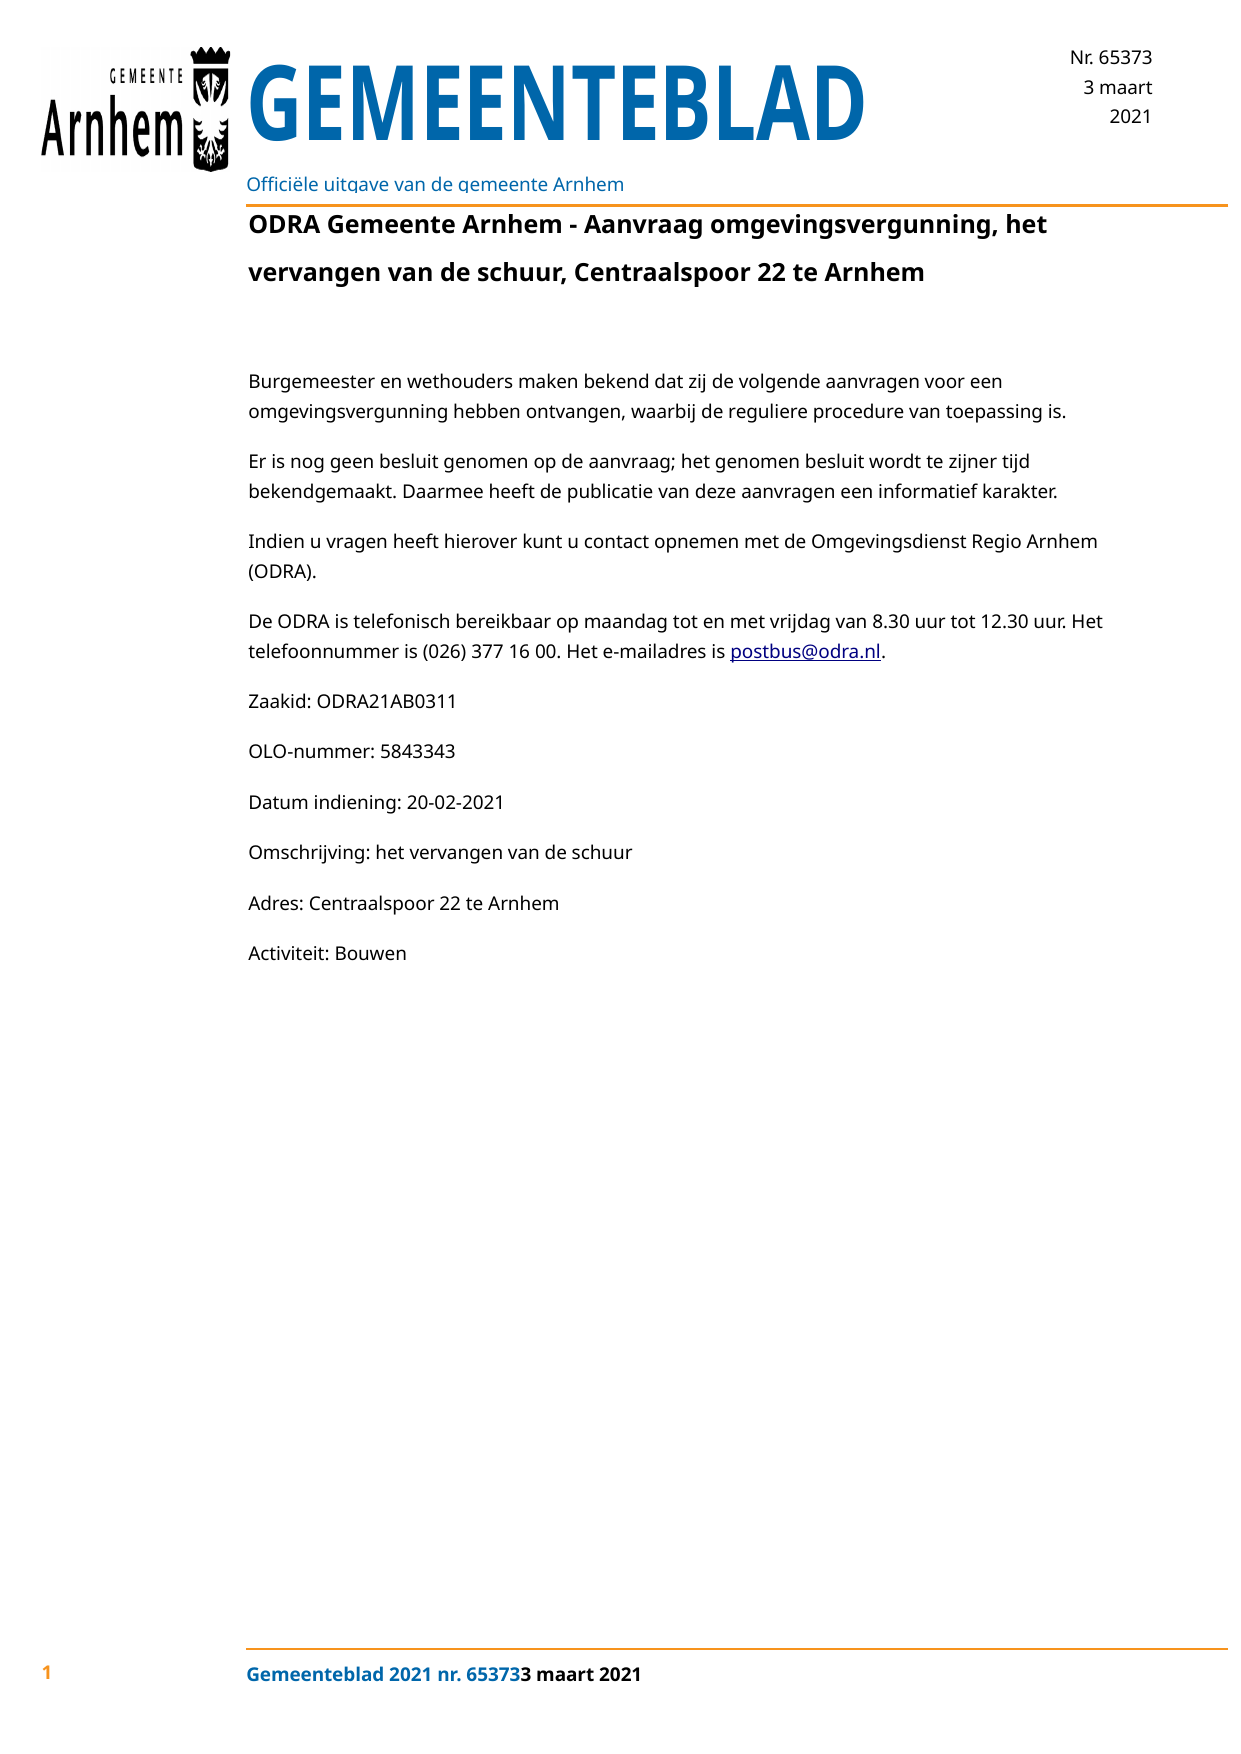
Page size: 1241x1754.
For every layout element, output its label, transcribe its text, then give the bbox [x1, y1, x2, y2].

text Er is nog geen besluit genomen op de aanvraag; het genomen besluit wordt te zijner tijd bekendgemaakt. Daarmee heeft de publicatie van deze aanvragen een informatief karakter. [248, 448, 1152, 504]
text Activiteit: Bouwen [248, 940, 1152, 966]
text OLO-nummer: 5843343 [248, 739, 1152, 764]
text Datum indiening: 20-02-2021 [248, 789, 1152, 815]
text Zaakid: ODRA21AB0311 [248, 688, 1152, 714]
picture [41, 47, 231, 172]
text De ODRA is telefonisch bereikbaar op maandag tot en met vrijdag van 8.30 uur tot 12.30 uur. Het telefoonnummer is (026) 377 16 00. Het e-mailadres is postbus@odra.nl. [248, 608, 1152, 664]
text ODRA Gemeente Arnhem - Aanvraag omgevingsvergunning, het vervangen van de schuur, Centraalspoor 22 te Arnhem [248, 207, 1152, 288]
text Indien u vragen heeft hierover kunt u contact opnemen met de Omgevingsdienst Regio Arnhem (ODRA). [248, 528, 1152, 584]
text Burgemeester en wethouders maken bekend dat zij de volgende aanvragen voor een omgevingsvergunning hebben ontvangen, waarbij de reguliere procedure van toepassing is. [248, 368, 1152, 424]
text Omschrijving: het vervangen van de schuur [248, 839, 1152, 865]
text Adres: Centraalspoor 22 te Arnhem [248, 890, 1152, 916]
